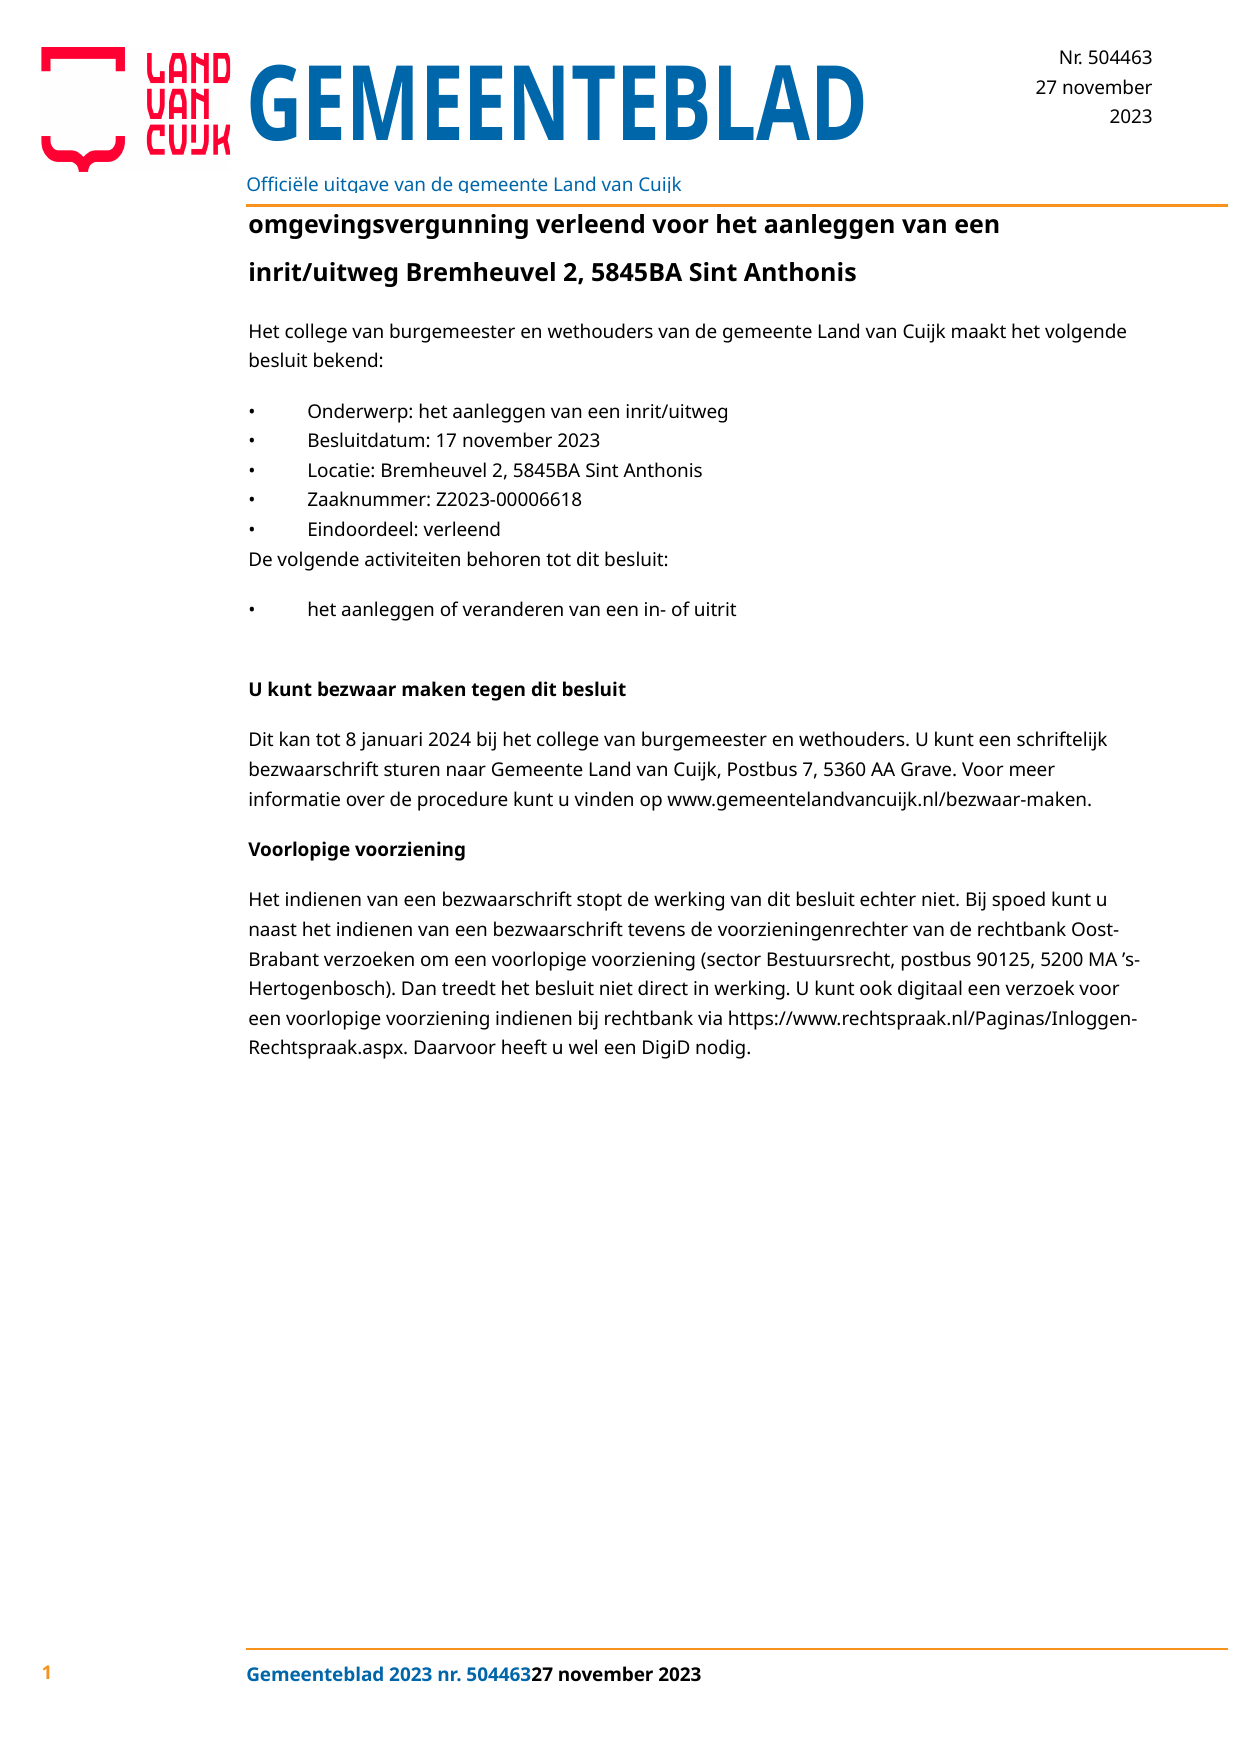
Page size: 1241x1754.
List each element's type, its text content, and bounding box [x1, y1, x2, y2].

text De volgende activiteiten behoren tot dit besluit: [248, 546, 1152, 572]
text omgevingsvergunning verleend voor het aanleggen van een inrit/uitweg Bremheuvel 2, 5845BA Sint Anthonis [248, 207, 1152, 288]
text Het college van burgemeester en wethouders van de gemeente Land van Cuijk maakt het volgende besluit bekend: [248, 318, 1152, 373]
text U kunt bezwaar maken tegen dit besluit [248, 676, 1152, 702]
list Zaaknummer: Z2023-00006618 [248, 487, 1152, 512]
list Onderwerp: het aanleggen van een inrit/uitweg [248, 398, 1152, 424]
text Dit kan tot 8 januari 2024 bij het college van burgemeester en wethouders. U kunt een schriftelijk bezwaarschrift sturen naar Gemeente Land van Cuijk, Postbus 7, 5360 AA Grave. Voor meer informatie over de procedure kunt u vinden op www.gemeentelandvancuijk.nl/bezwaar-maken. [248, 727, 1152, 812]
text Voorlopige voorziening [248, 836, 1152, 862]
list Besluitdatum: 17 november 2023 [248, 427, 1152, 453]
picture [41, 47, 231, 172]
list Eindoordeel: verleend [248, 516, 1152, 542]
text Het indienen van een bezwaarschrift stopt de werking van dit besluit echter niet. Bij spoed kunt u naast het indienen van een bezwaarschrift tevens de voorzieningenrechter van de rechtbank Oost-Brabant verzoeken om een voorlopige voorziening (sector Bestuursrecht, postbus 90125, 5200 MA ’s-Hertogenbosch). Dan treedt het besluit niet direct in werking. U kunt ook digitaal een verzoek voor een voorlopige voorziening indienen bij rechtbank via https://www.rechtspraak.nl/Paginas/Inloggen-Rechtspraak.aspx. Daarvoor heeft u wel een DigiD nodig. [248, 887, 1152, 1060]
list Locatie: Bremheuvel 2, 5845BA Sint Anthonis [248, 457, 1152, 483]
list het aanleggen of veranderen van een in- of uitrit [248, 596, 1152, 622]
